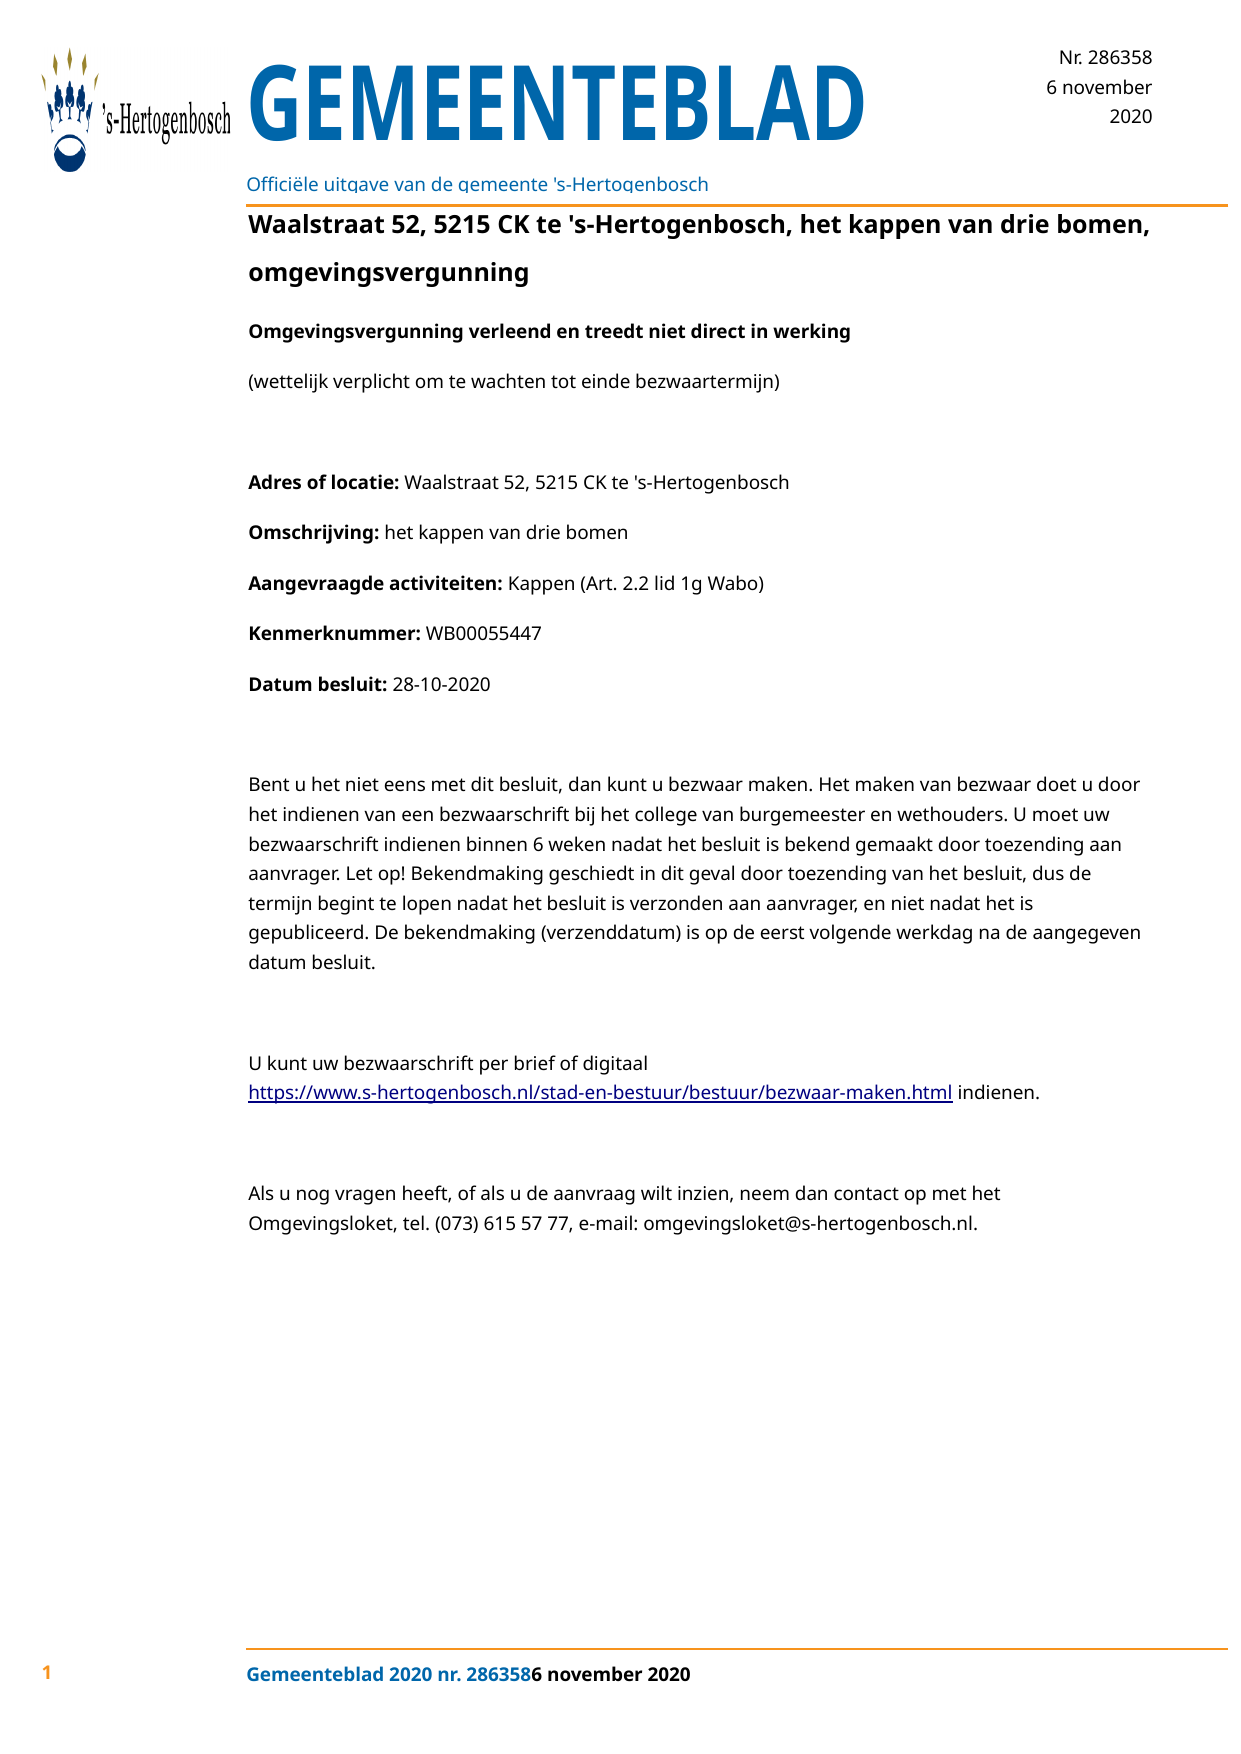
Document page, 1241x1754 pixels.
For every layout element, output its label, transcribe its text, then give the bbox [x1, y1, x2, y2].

text Waalstraat 52, 5215 CK te 's-Hertogenbosch, het kappen van drie bomen, omgevingsvergunning [248, 207, 1152, 288]
text Adres of locatie: Waalstraat 52, 5215 CK te 's-Hertogenbosch [248, 469, 1152, 495]
text Als u nog vragen heeft, of als u de aanvraag wilt inzien, neem dan contact op met het Omgevingsloket, tel. (073) 615 57 77, e-mail: omgevingsloket@s-hertogenbosch.nl. [248, 1180, 1152, 1236]
text (wettelijk verplicht om te wachten tot einde bezwaartermijn) [248, 368, 1152, 394]
text Kenmerknummer: WB00055447 [248, 620, 1152, 646]
text Datum besluit: 28-10-2020 [248, 671, 1152, 697]
text Omgevingsvergunning verleend en treedt niet direct in werking [248, 318, 1152, 344]
text Bent u het niet eens met dit besluit, dan kunt u bezwaar maken. Het maken van bezwaar doet u door het indienen van een bezwaarschrift bij het college van burgemeester en wethouders. U moet uw bezwaarschrift indienen binnen 6 weken nadat het besluit is bekend gemaakt door toezending aan aanvrager. Let op! Bekendmaking geschiedt in dit geval door toezending van het besluit, dus de termijn begint te lopen nadat het besluit is verzonden aan aanvrager, en niet nadat het is gepubliceerd. De bekendmaking (verzenddatum) is op de eerst volgende werkdag na de aangegeven datum besluit. [248, 772, 1152, 975]
text U kunt uw bezwaarschrift per brief of digitaal https://www.s-hertogenbosch.nl/stad-en-bestuur/bestuur/bezwaar-maken.html indienen. [248, 1050, 1152, 1105]
picture [41, 47, 231, 172]
text Omschrijving: het kappen van drie bomen [248, 519, 1152, 545]
text Aangevraagde activiteiten: Kappen (Art. 2.2 lid 1g Wabo) [248, 570, 1152, 596]
